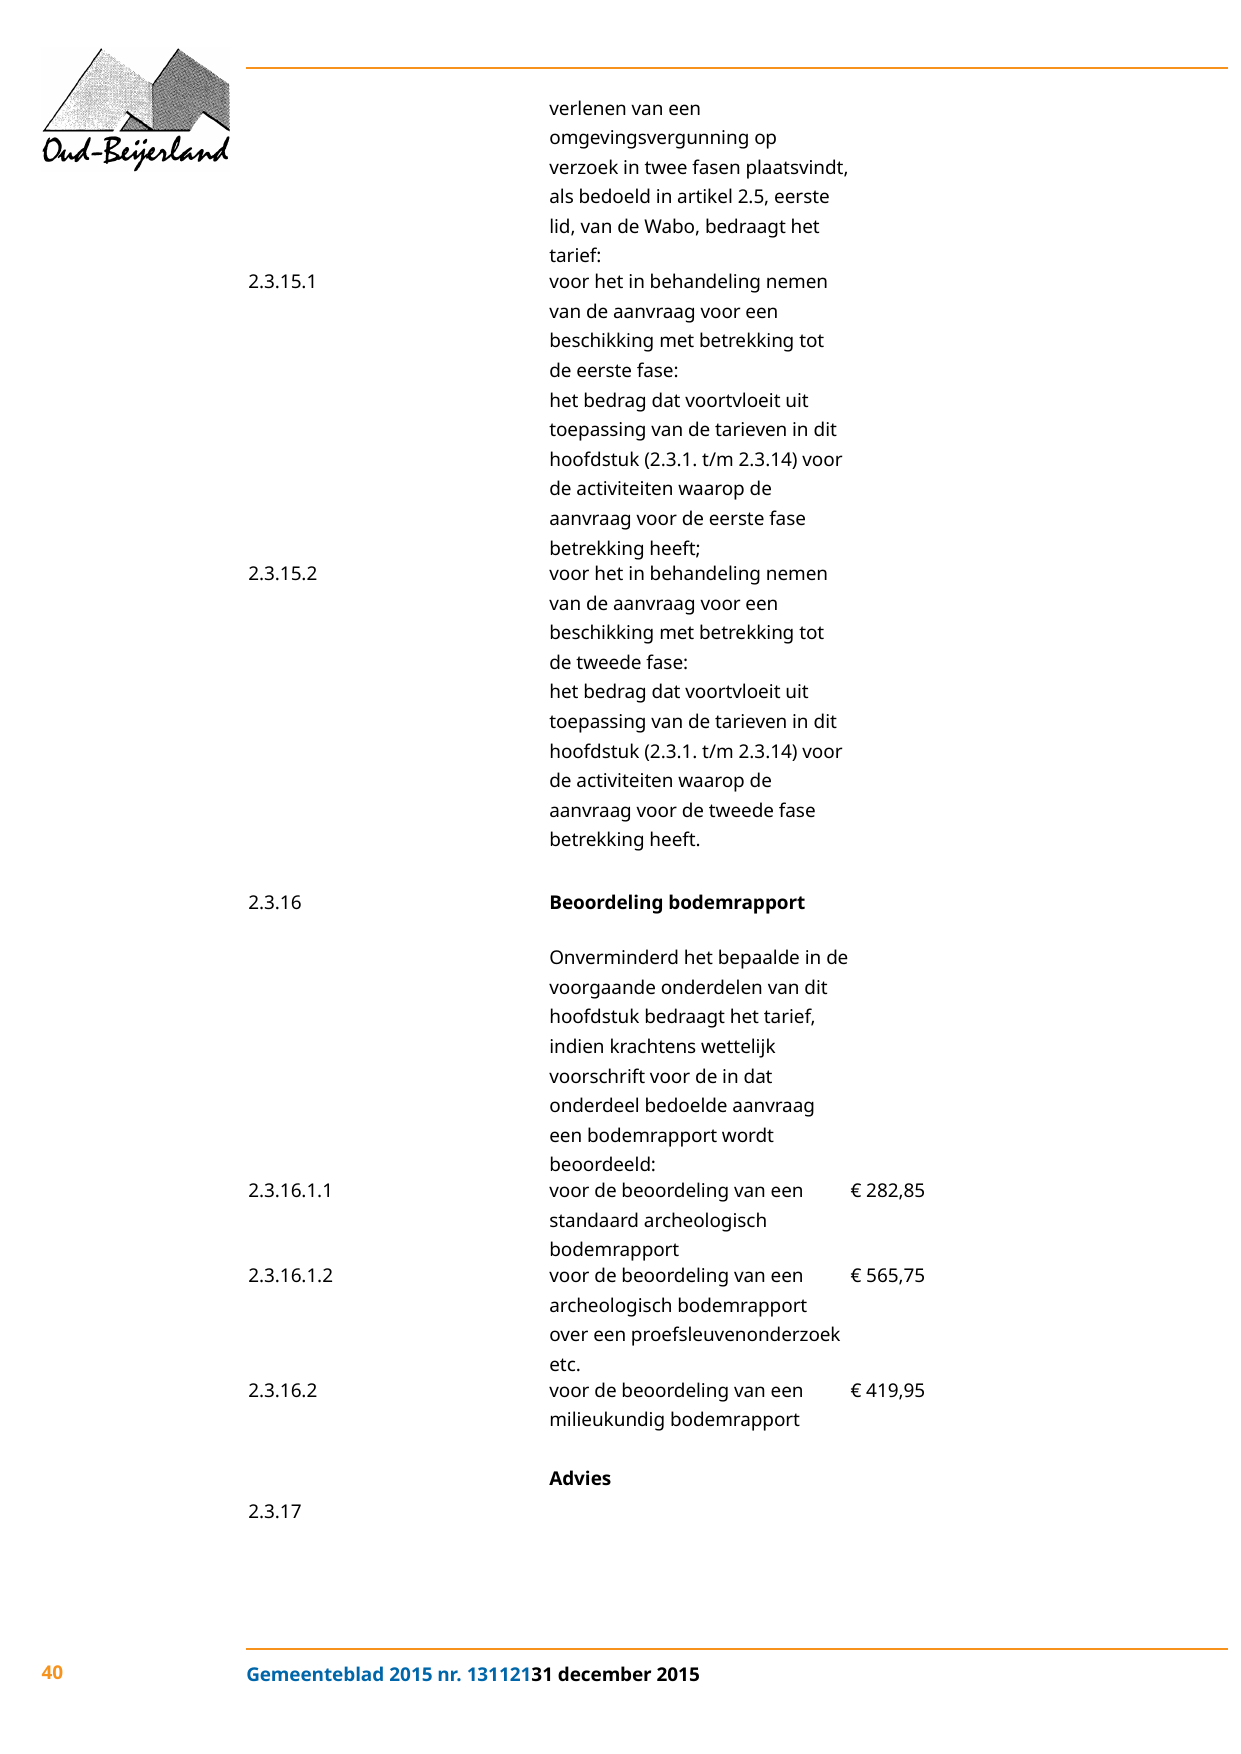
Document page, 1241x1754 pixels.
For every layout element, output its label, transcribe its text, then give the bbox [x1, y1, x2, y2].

table_cell Onverminderd het bepaalde in de voorgaande onderdelen van dit hoofdstuk bedraagt het tarief, indien krachtens wettelijk voorschrift voor de in dat onderdeel bedoelde aanvraag een bodemrapport wordt beoordeeld: [549, 945, 850, 1177]
table_cell verlenen van een omgevingsvergunning op verzoek in twee fasen plaatsvindt, als bedoeld in artikel 2.5, eerste lid, van de Wabo, bedraagt het tarief: [549, 95, 850, 268]
table_cell [850, 945, 1152, 1177]
table_header [850, 889, 1152, 944]
table_cell € 565,75 [850, 1262, 1152, 1377]
table_cell voor het in behandeling nemen van de aanvraag voor een beschikking met betrekking tot de tweede fase: het bedrag dat voortvloeit uit toepassing van de tarieven in dit hoofdstuk (2.3.1. t/m 2.3.14) voor de activiteiten waarop de aanvraag voor de tweede fase betrekking heeft. [549, 560, 850, 852]
table_cell voor het in behandeling nemen van de aanvraag voor een beschikking met betrekking tot de eerste fase: het bedrag dat voortvloeit uit toepassing van de tarieven in dit hoofdstuk (2.3.1. t/m 2.3.14) voor de activiteiten waarop de aanvraag voor de eerste fase betrekking heeft; [549, 269, 850, 560]
table_header 2.3.17 [248, 1465, 549, 1524]
table_header Advies [549, 1465, 850, 1524]
picture [41, 47, 231, 172]
table_cell 2.3.16.1.1 [248, 1178, 549, 1262]
table_cell [850, 95, 1152, 268]
table_cell [850, 560, 1152, 852]
table_header 2.3.16 [248, 889, 549, 944]
table_cell [850, 269, 1152, 560]
table_cell [248, 95, 549, 268]
table_cell 2.3.15.2 [248, 560, 549, 852]
table_cell € 419,95 [850, 1377, 1152, 1432]
table_cell voor de beoordeling van een archeologisch bodemrapport over een proefsleuvenonderzoek etc. [549, 1262, 850, 1377]
table_cell voor de beoordeling van een milieukundig bodemrapport [549, 1377, 850, 1432]
table_cell 2.3.16.2 [248, 1377, 549, 1432]
table_cell 2.3.16.1.2 [248, 1262, 549, 1377]
table_cell 2.3.15.1 [248, 269, 549, 560]
table_header Beoordeling bodemrapport [549, 889, 850, 944]
table_cell voor de beoordeling van een standaard archeologisch bodemrapport [549, 1178, 850, 1262]
table_cell [248, 945, 549, 1177]
table_header [850, 1465, 1152, 1524]
table_cell € 282,85 [850, 1178, 1152, 1262]
